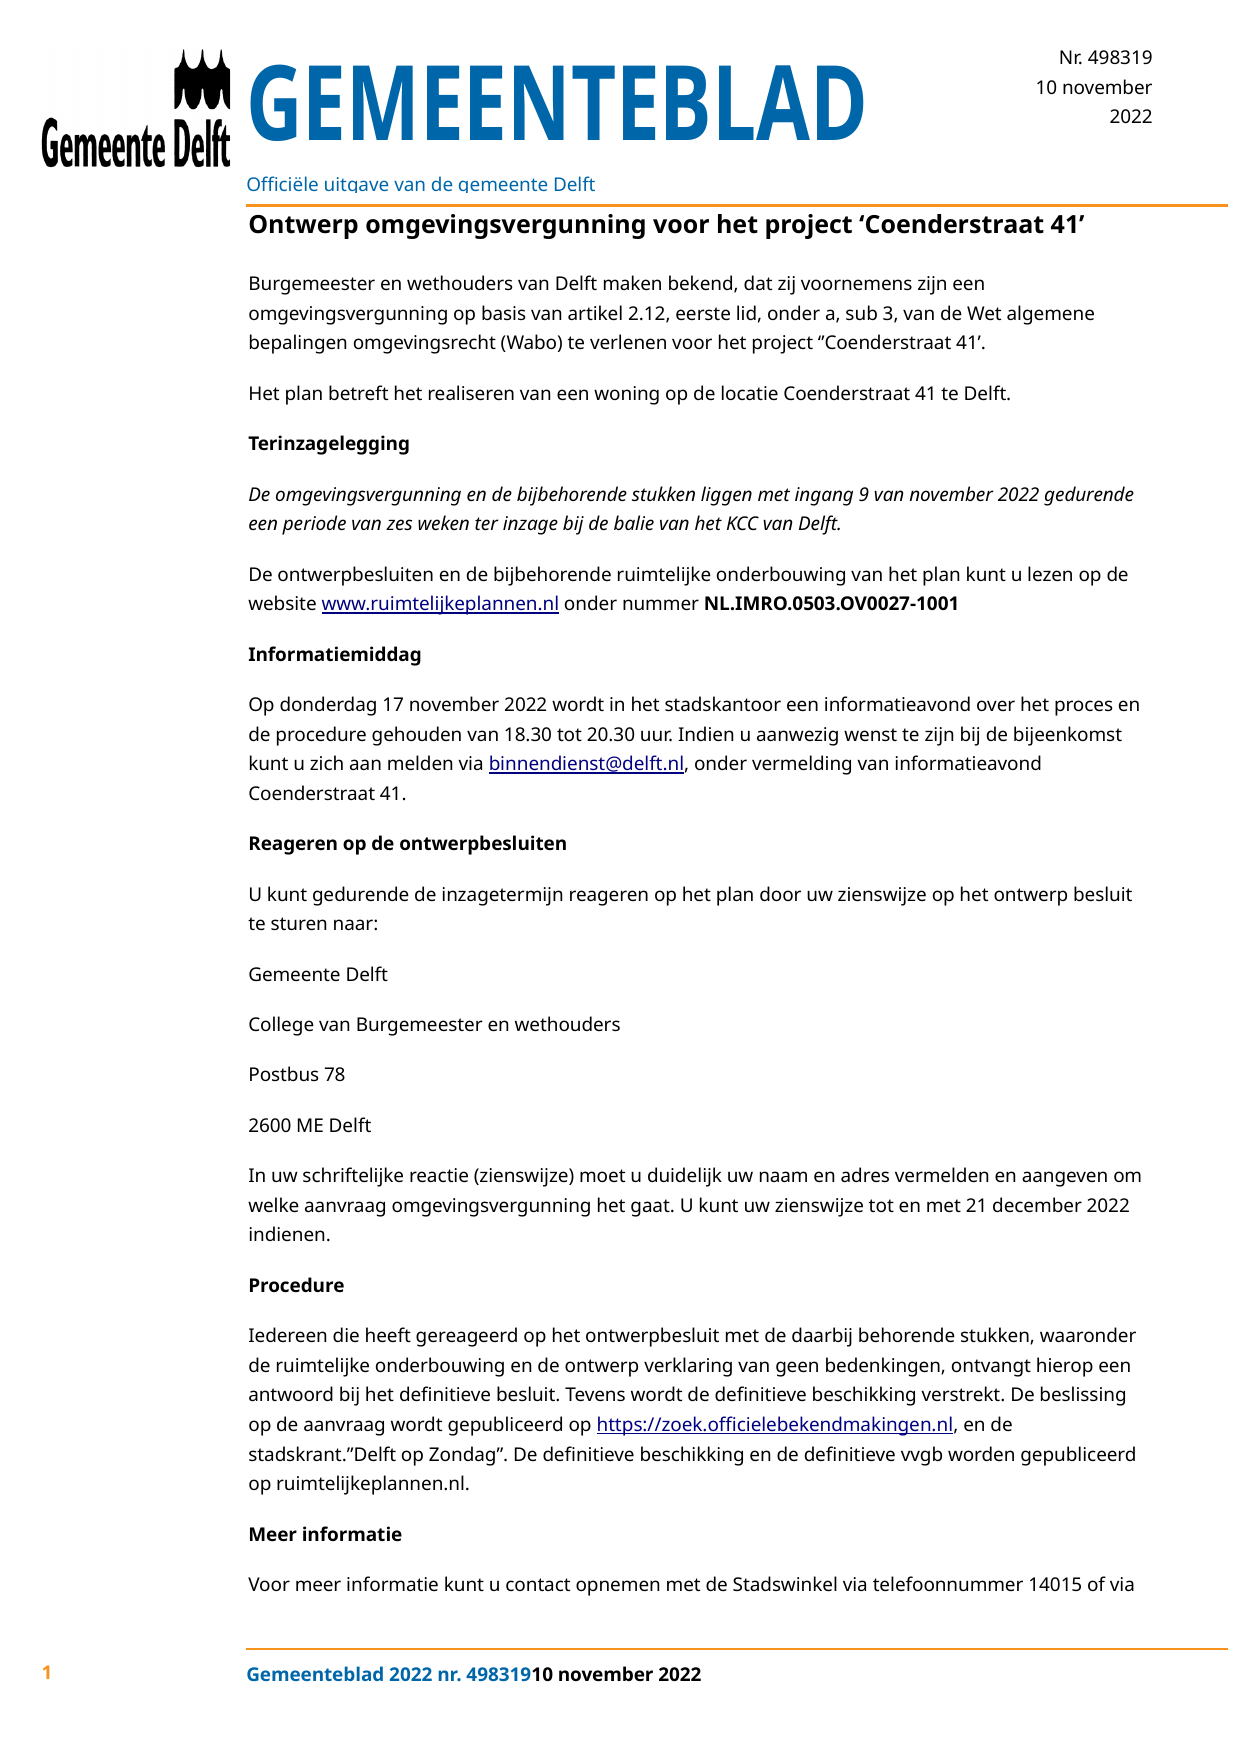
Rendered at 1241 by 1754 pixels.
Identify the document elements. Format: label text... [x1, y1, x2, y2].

text Gemeente Delft [248, 961, 1152, 986]
text Op donderdag 17 november 2022 wordt in het stadskantoor een informatieavond over het proces en de procedure gehouden van 18.30 tot 20.30 uur. Indien u aanwezig wenst te zijn bij de bijeenkomst kunt u zich aan melden via binnendienst@delft.nl, onder vermelding van informatieavond Coenderstraat 41. [248, 691, 1152, 806]
text Informatiemiddag [248, 641, 1152, 666]
text Meer informatie [248, 1521, 1152, 1546]
text Burgemeester en wethouders van Delft maken bekend, dat zij voornemens zijn een omgevingsvergunning op basis van artikel 2.12, eerste lid, onder a, sub 3, van de Wet algemene bepalingen omgevingsrecht (Wabo) te verlenen voor het project ‘’Coenderstraat 41’. [248, 270, 1152, 355]
text Ontwerp omgevingsvergunning voor het project ‘Coenderstraat 41’ [248, 207, 1152, 241]
text De ontwerpbesluiten en de bijbehorende ruimtelijke onderbouwing van het plan kunt u lezen op de website www.ruimtelijkeplannen.nl onder nummer NL.IMRO.0503.OV0027-1001 [248, 561, 1152, 616]
text College van Burgemeester en wethouders [248, 1011, 1152, 1037]
text Het plan betreft het realiseren van een woning op de locatie Coenderstraat 41 te Delft. [248, 380, 1152, 406]
text Postbus 78 [248, 1062, 1152, 1087]
text De omgevingsvergunning en de bijbehorende stukken liggen met ingang 9 van november 2022 gedurende een periode van zes weken ter inzage bij de balie van het KCC van Delft. [248, 481, 1152, 536]
text U kunt gedurende de inzagetermijn reageren op het plan door uw zienswijze op het ontwerp besluit te sturen naar: [248, 881, 1152, 936]
picture [41, 47, 231, 172]
text Iedereen die heeft gereageerd op het ontwerpbesluit met de daarbij behorende stukken, waaronder de ruimtelijke onderbouwing en de ontwerp verklaring van geen bedenkingen, ontvangt hierop een antwoord bij het definitieve besluit. Tevens wordt de definitieve beschikking verstrekt. De beslissing op de aanvraag wordt gepubliceerd op https://zoek.officielebekendmakingen.nl, en de stadskrant.”Delft op Zondag”. De definitieve beschikking en de definitieve vvgb worden gepubliceerd op ruimtelijkeplannen.nl. [248, 1322, 1152, 1496]
text Procedure [248, 1272, 1152, 1298]
text In uw schriftelijke reactie (zienswijze) moet u duidelijk uw naam en adres vermelden en aangeven om welke aanvraag omgevingsvergunning het gaat. U kunt uw zienswijze tot en met 21 december 2022 indienen. [248, 1162, 1152, 1247]
text Terinzagelegging [248, 430, 1152, 456]
text Voor meer informatie kunt u contact opnemen met de Stadswinkel via telefoonnummer 14015 of via [248, 1571, 1152, 1597]
text Reageren op de ontwerpbesluiten [248, 830, 1152, 856]
text 2600 ME Delft [248, 1112, 1152, 1138]
